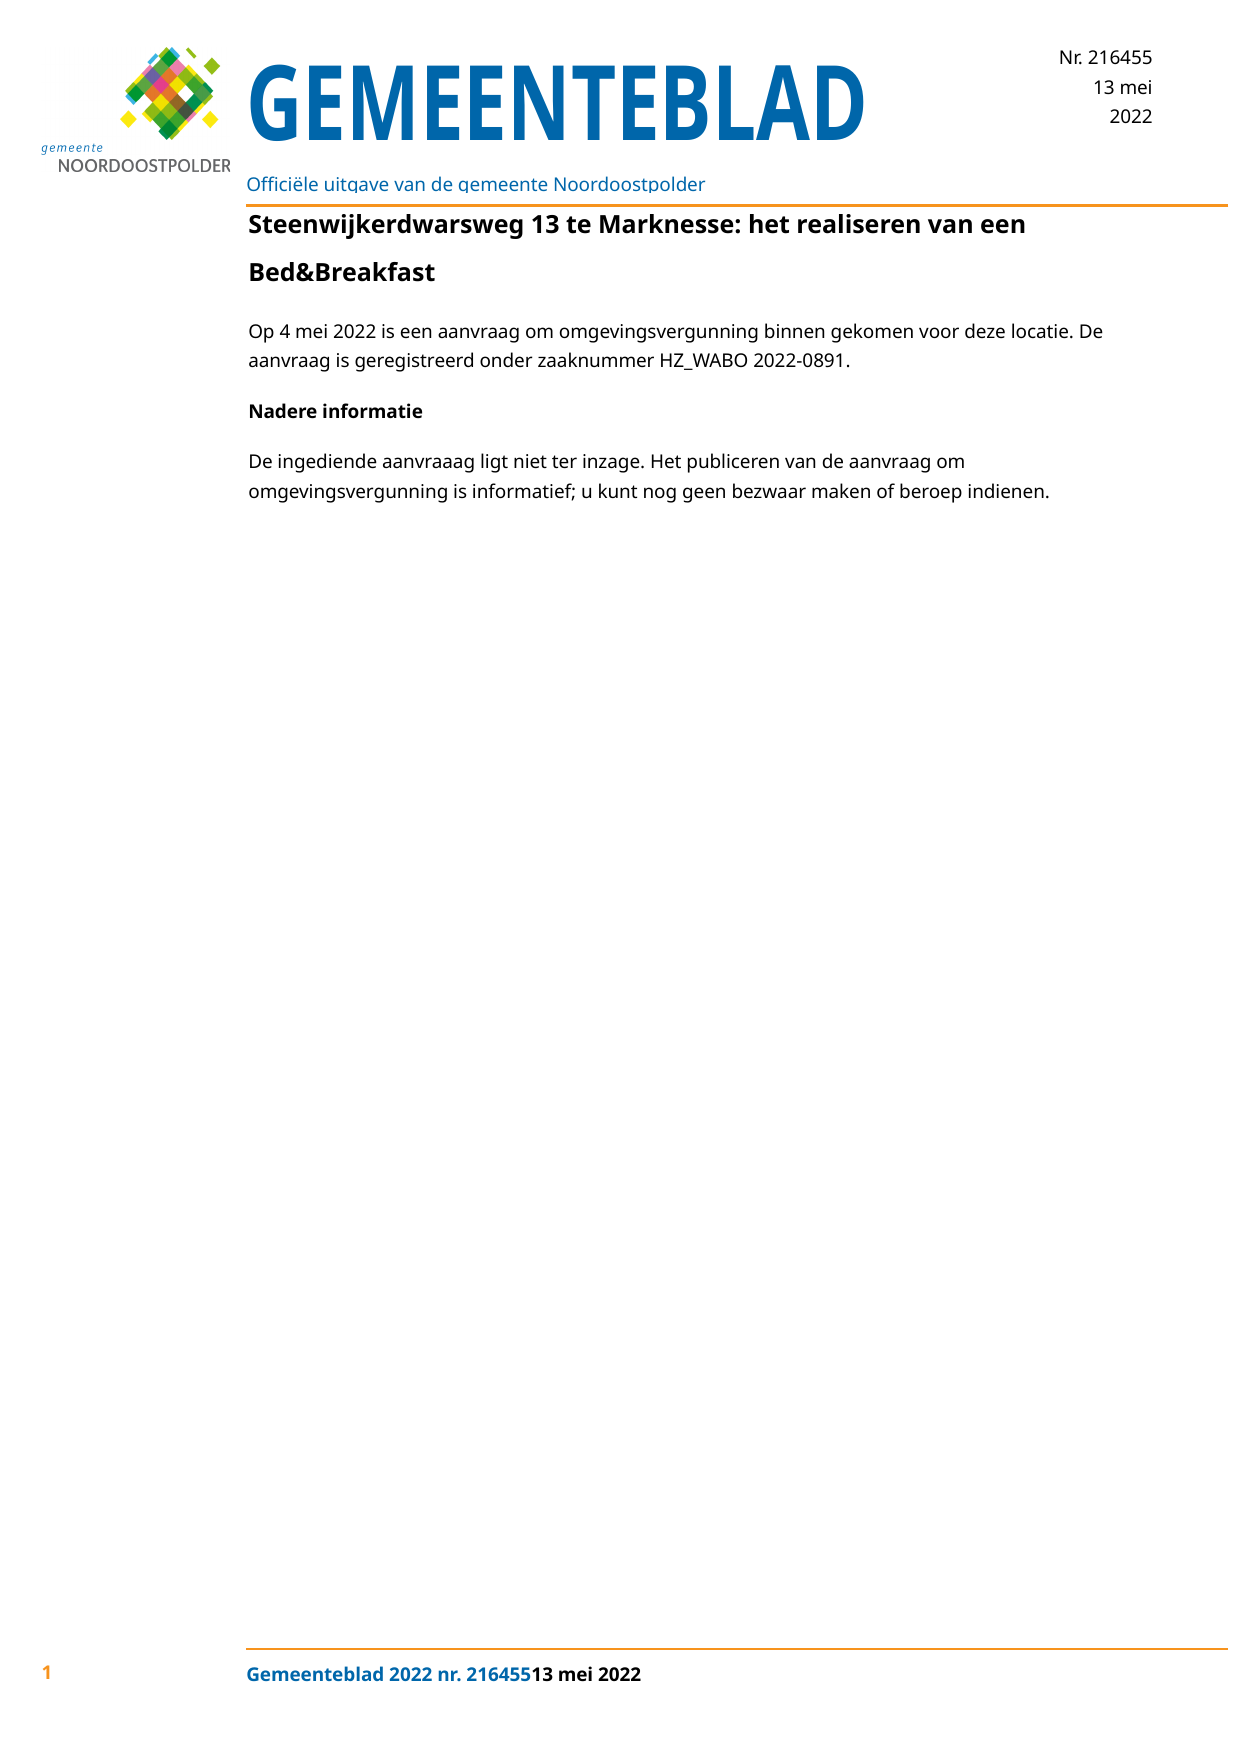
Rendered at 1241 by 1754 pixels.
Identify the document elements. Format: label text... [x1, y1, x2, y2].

text De ingediende aanvraaag ligt niet ter inzage. Het publiceren van de aanvraag om omgevingsvergunning is informatief; u kunt nog geen bezwaar maken of beroep indienen. [248, 448, 1152, 504]
picture [41, 47, 231, 172]
text Nadere informatie [248, 398, 1152, 424]
text Op 4 mei 2022 is een aanvraag om omgevingsvergunning binnen gekomen voor deze locatie. De aanvraag is geregistreerd onder zaaknummer HZ_WABO 2022-0891. [248, 318, 1152, 373]
text Steenwijkerdwarsweg 13 te Marknesse: het realiseren van een Bed&Breakfast [248, 207, 1152, 288]
